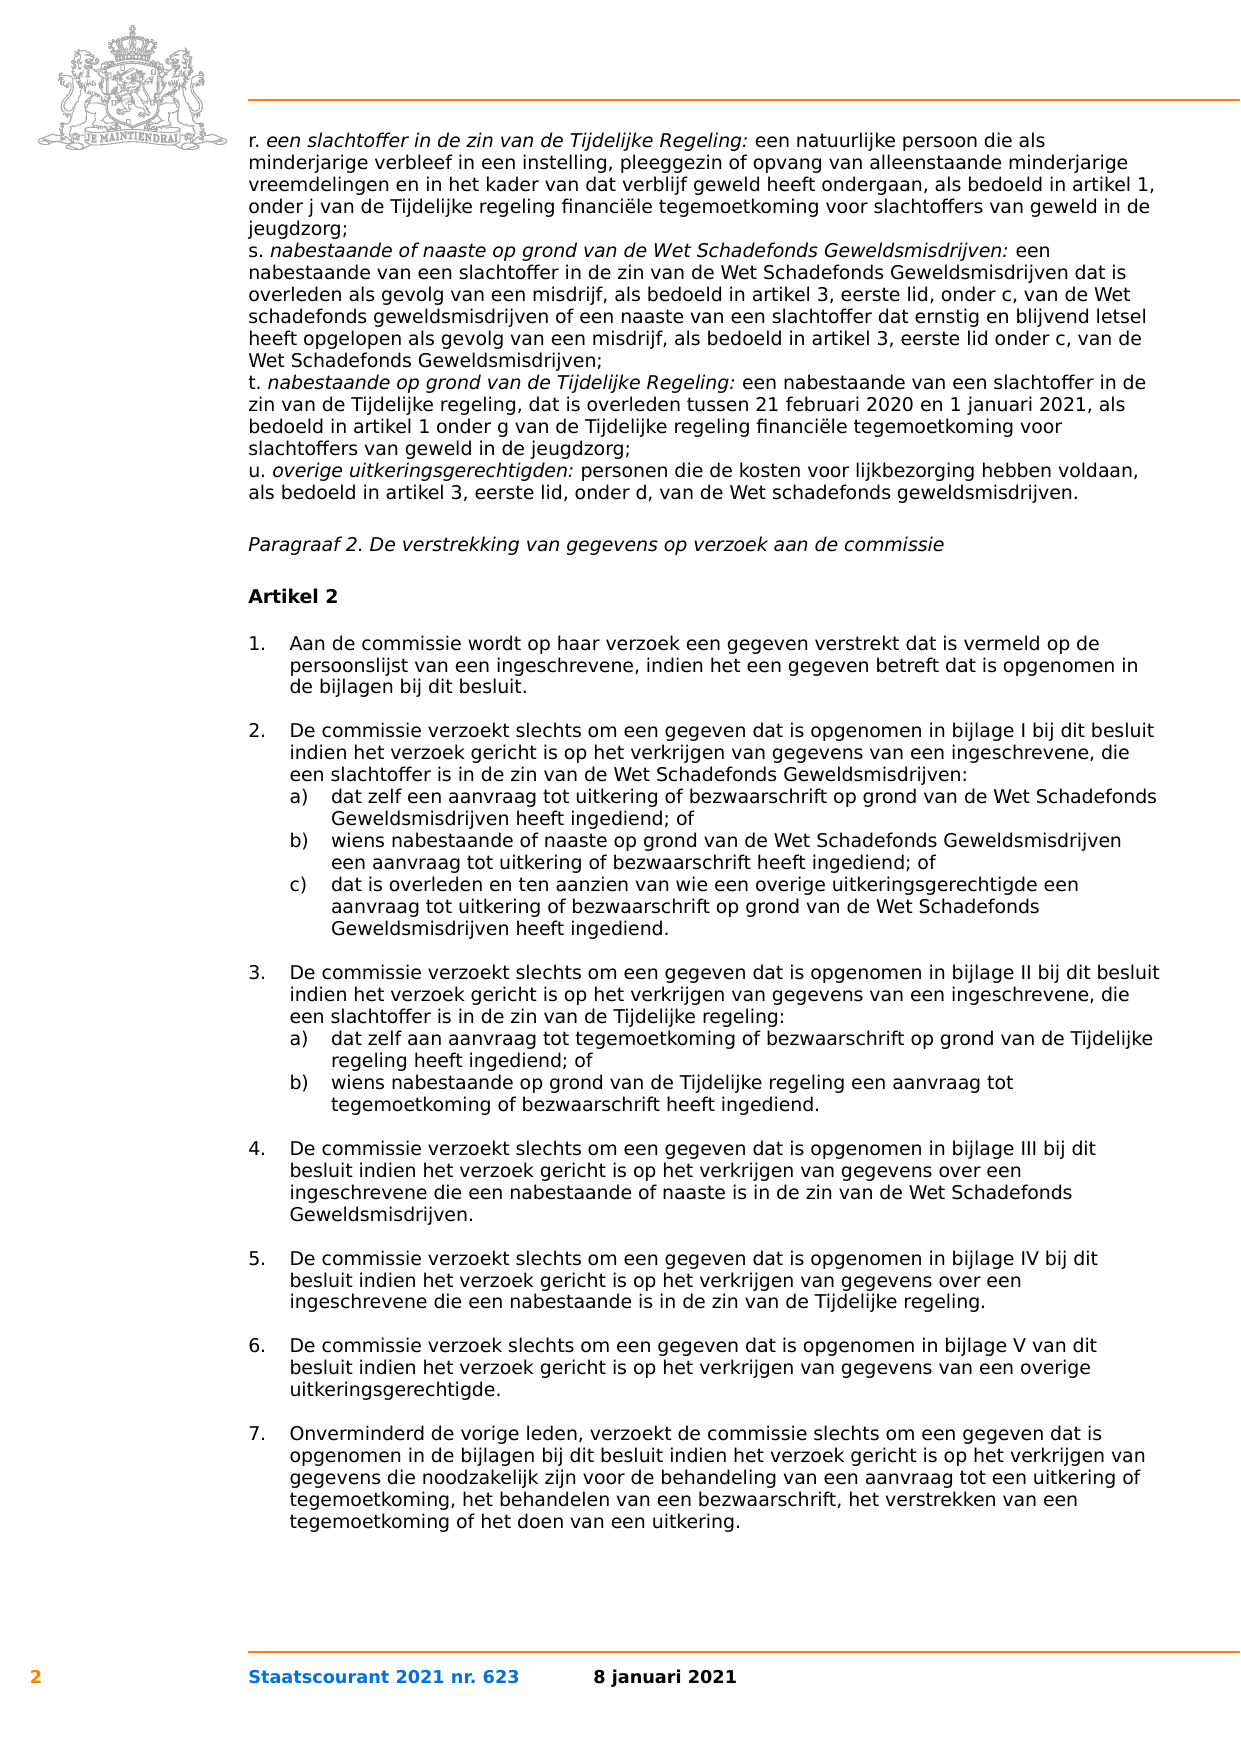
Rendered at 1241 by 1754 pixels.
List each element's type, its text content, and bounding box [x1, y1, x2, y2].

picture [38, 25, 227, 150]
text a) dat zelf een aanvraag tot uitkering of bezwaarschrift op grond van de Wet Schadefonds Geweldsmisdrijven heeft ingediend; of [289, 786, 1163, 830]
text b) wiens nabestaande op grond van de Tijdelijke regeling een aanvraag tot tegemoetkoming of bezwaarschrift heeft ingediend. [289, 1072, 1163, 1116]
text 2. De commissie verzoekt slechts om een gegeven dat is opgenomen in bijlage I bij dit besluit indien het verzoek gericht is op het verkrijgen van gegevens van een ingeschrevene, die een slachtoffer is in de zin van de Wet Schadefonds Geweldsmisdrijven: [248, 720, 1163, 786]
subtitle Paragraaf 2. De verstrekking van gegevens op verzoek aan de commissie [248, 533, 1163, 556]
subtitle Artikel 2 [248, 586, 1163, 607]
text t. nabestaande op grond van de Tijdelijke Regeling: een nabestaande van een slachtoffer in de zin van de Tijdelijke regeling, dat is overleden tussen 21 februari 2020 en 1 januari 2021, als bedoeld in artikel 1 onder g van de Tijdelijke regeling financiële tegemoetkoming voor slachtoffers van geweld in de jeugdzorg; [248, 372, 1163, 459]
text u. overige uitkeringsgerechtigden: personen die de kosten voor lijkbezorging hebben voldaan, als bedoeld in artikel 3, eerste lid, onder d, van de Wet schadefonds geweldsmisdrijven. [248, 459, 1163, 503]
text a) dat zelf aan aanvraag tot tegemoetkoming of bezwaarschrift op grond van de Tijdelijke regeling heeft ingediend; of [289, 1028, 1163, 1072]
text 3. De commissie verzoekt slechts om een gegeven dat is opgenomen in bijlage II bij dit besluit indien het verzoek gericht is op het verkrijgen van gegevens van een ingeschrevene, die een slachtoffer is in de zin van de Tijdelijke regeling: [248, 962, 1163, 1028]
text 7. Onverminderd de vorige leden, verzoekt de commissie slechts om een gegeven dat is opgenomen in de bijlagen bij dit besluit indien het verzoek gericht is op het verkrijgen van gegevens die noodzakelijk zijn voor de behandeling van een aanvraag tot een uitkering of tegemoetkoming, het behandelen van een bezwaarschrift, het verstrekken van een tegemoetkoming of het doen van een uitkering. [248, 1423, 1163, 1533]
text 1. Aan de commissie wordt op haar verzoek een gegeven verstrekt dat is vermeld op de persoonslijst van een ingeschrevene, indien het een gegeven betreft dat is opgenomen in de bijlagen bij dit besluit. [248, 632, 1163, 698]
text r. een slachtoffer in de zin van de Tijdelijke Regeling: een natuurlijke persoon die als minderjarige verbleef in een instelling, pleeggezin of opvang van alleenstaande minderjarige vreemdelingen en in het kader van dat verblijf geweld heeft ondergaan, als bedoeld in artikel 1, onder j van de Tijdelijke regeling financiële tegemoetkoming voor slachtoffers van geweld in de jeugdzorg; [248, 130, 1163, 240]
text 4. De commissie verzoekt slechts om een gegeven dat is opgenomen in bijlage III bij dit besluit indien het verzoek gericht is op het verkrijgen van gegevens over een ingeschrevene die een nabestaande of naaste is in de zin van de Wet Schadefonds Geweldsmisdrijven. [248, 1138, 1163, 1226]
text 5. De commissie verzoekt slechts om een gegeven dat is opgenomen in bijlage IV bij dit besluit indien het verzoek gericht is op het verkrijgen van gegevens over een ingeschrevene die een nabestaande is in de zin van de Tijdelijke regeling. [248, 1247, 1163, 1313]
text b) wiens nabestaande of naaste op grond van de Wet Schadefonds Geweldsmisdrijven een aanvraag tot uitkering of bezwaarschrift heeft ingediend; of [289, 830, 1163, 874]
text 6. De commissie verzoek slechts om een gegeven dat is opgenomen in bijlage V van dit besluit indien het verzoek gericht is op het verkrijgen van gegevens van een overige uitkeringsgerechtigde. [248, 1335, 1163, 1401]
text c) dat is overleden en ten aanzien van wie een overige uitkeringsgerechtigde een aanvraag tot uitkering of bezwaarschrift op grond van de Wet Schadefonds Geweldsmisdrijven heeft ingediend. [289, 874, 1163, 940]
text s. nabestaande of naaste op grond van de Wet Schadefonds Geweldsmisdrijven: een nabestaande van een slachtoffer in de zin van de Wet Schadefonds Geweldsmisdrijven dat is overleden als gevolg van een misdrijf, als bedoeld in artikel 3, eerste lid, onder c, van de Wet schadefonds geweldsmisdrijven of een naaste van een slachtoffer dat ernstig en blijvend letsel heeft opgelopen als gevolg van een misdrijf, als bedoeld in artikel 3, eerste lid onder c, van de Wet Schadefonds Geweldsmisdrijven; [248, 240, 1163, 372]
